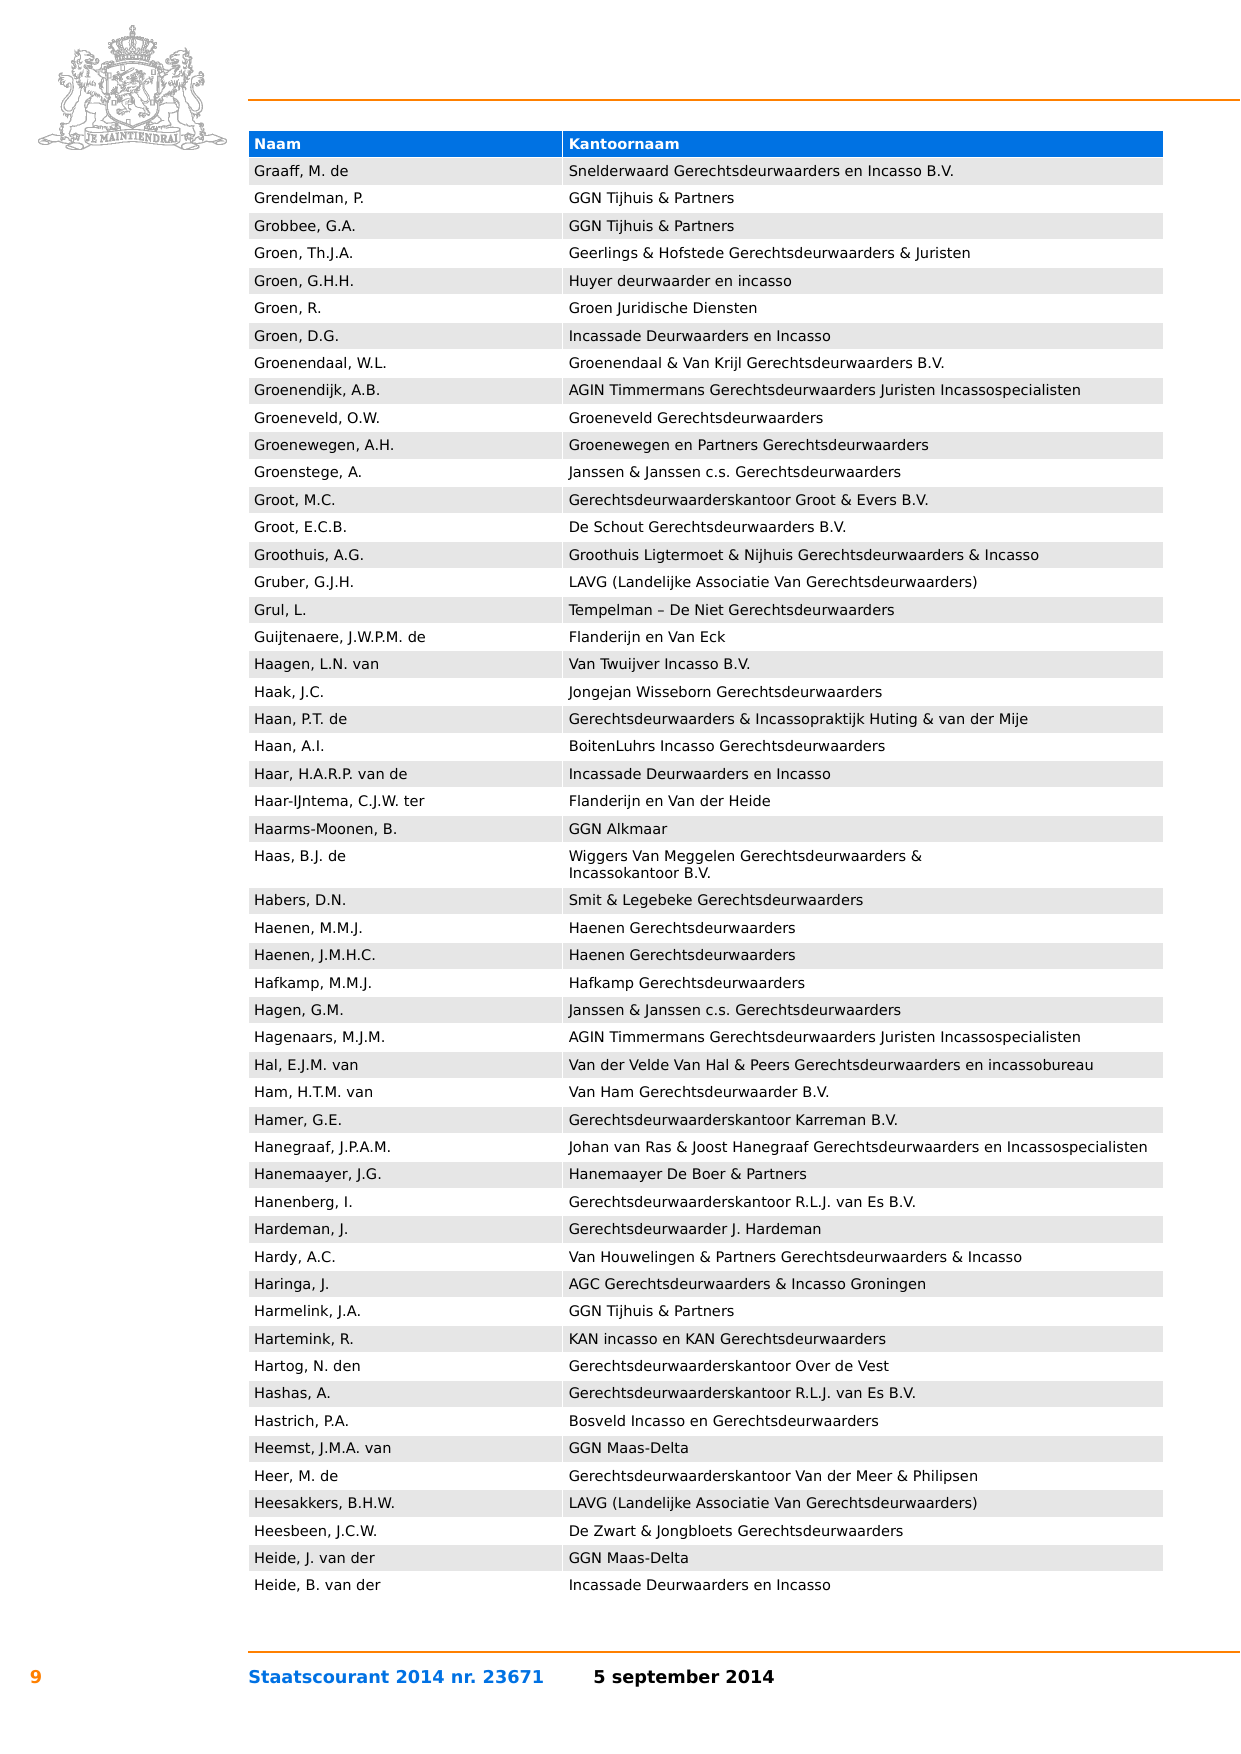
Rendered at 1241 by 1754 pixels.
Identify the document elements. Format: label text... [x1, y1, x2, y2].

table_cell Incassade Deurwaarders en Incasso [563, 1573, 1163, 1599]
table_cell BoitenLuhrs Incasso Gerechtsdeurwaarders [563, 734, 1163, 760]
table_cell Groot, E.C.B. [249, 515, 562, 541]
table_cell Groot, M.C. [249, 487, 562, 513]
table_cell Graaff, M. de [249, 158, 562, 185]
table_cell Groothuis Ligtermoet & Nijhuis Gerechtsdeurwaarders & Incasso [563, 542, 1163, 568]
table_cell Flanderijn en Van Eck [563, 624, 1163, 650]
table_cell Heesbeen, J.C.W. [249, 1518, 562, 1544]
table_cell Hardeman, J. [249, 1216, 562, 1243]
table_cell Grendelman, P. [249, 186, 562, 212]
table_cell Groeneveld, O.W. [249, 405, 562, 431]
table_cell Haenen Gerechtsdeurwaarders [563, 915, 1163, 941]
table_cell Gerechtsdeurwaarderskantoor R.L.J. van Es B.V. [563, 1189, 1163, 1215]
table_cell Haagen, L.N. van [249, 651, 562, 678]
table_cell Huyer deurwaarder en incasso [563, 268, 1163, 294]
table_cell Hanenberg, I. [249, 1189, 562, 1215]
table_cell AGC Gerechtsdeurwaarders & Incasso Groningen [563, 1271, 1163, 1297]
table_cell Haar, H.A.R.P. van de [249, 761, 562, 787]
table_cell Hamer, G.E. [249, 1107, 562, 1133]
table_cell GGN Tijhuis & Partners [563, 1299, 1163, 1325]
table_cell Van Ham Gerechtsdeurwaarder B.V. [563, 1079, 1163, 1106]
table_cell Harmelink, J.A. [249, 1299, 562, 1325]
table_cell Geerlings & Hofstede Gerechtsdeurwaarders & Juristen [563, 241, 1163, 267]
table_cell Guijtenaere, J.W.P.M. de [249, 624, 562, 650]
table_cell Heesakkers, B.H.W. [249, 1490, 562, 1517]
table_cell Hartemink, R. [249, 1326, 562, 1352]
table_cell Haan, A.I. [249, 734, 562, 760]
table_cell Hafkamp, M.M.J. [249, 970, 562, 996]
table_cell GGN Alkmaar [563, 816, 1163, 842]
table_cell Haenen, J.M.H.C. [249, 943, 562, 969]
table_cell Haenen Gerechtsdeurwaarders [563, 943, 1163, 969]
table_cell Hagen, G.M. [249, 997, 562, 1023]
table_cell Gerechtsdeurwaarderskantoor Van der Meer & Philipsen [563, 1463, 1163, 1489]
table_cell Groen, G.H.H. [249, 268, 562, 294]
table_cell Hanemaayer, J.G. [249, 1162, 562, 1188]
table_cell Habers, D.N. [249, 888, 562, 914]
table_cell GGN Maas-Delta [563, 1545, 1163, 1571]
table_cell Gerechtsdeurwaarderskantoor Over de Vest [563, 1353, 1163, 1380]
table_cell GGN Tijhuis & Partners [563, 186, 1163, 212]
table_cell Wiggers Van Meggelen Gerechtsdeurwaarders & Incassokantoor B.V. [563, 843, 1163, 887]
table_cell Janssen & Janssen c.s. Gerechtsdeurwaarders [563, 997, 1163, 1023]
table_cell Groothuis, A.G. [249, 542, 562, 568]
table_cell Haringa, J. [249, 1271, 562, 1297]
table_header Kantoornaam [563, 131, 1163, 157]
table_cell Groenstege, A. [249, 460, 562, 486]
table_cell Haar-IJntema, C.J.W. ter [249, 789, 562, 815]
table_cell Smit & Legebeke Gerechtsdeurwaarders [563, 888, 1163, 914]
table_cell Hardy, A.C. [249, 1244, 562, 1270]
table_cell Gerechtsdeurwaarderskantoor Karreman B.V. [563, 1107, 1163, 1133]
table_cell Snelderwaard Gerechtsdeurwaarders en Incasso B.V. [563, 158, 1163, 185]
table_cell Hanemaayer De Boer & Partners [563, 1162, 1163, 1188]
table_cell Janssen & Janssen c.s. Gerechtsdeurwaarders [563, 460, 1163, 486]
table_cell Ham, H.T.M. van [249, 1079, 562, 1106]
table_cell Hagenaars, M.J.M. [249, 1025, 562, 1051]
table_cell KAN incasso en KAN Gerechtsdeurwaarders [563, 1326, 1163, 1352]
table_cell Groenendaal & Van Krijl Gerechtsdeurwaarders B.V. [563, 350, 1163, 376]
table_cell Groen, Th.J.A. [249, 241, 562, 267]
table_cell Jongejan Wisseborn Gerechtsdeurwaarders [563, 679, 1163, 705]
table_cell Groen, D.G. [249, 323, 562, 349]
table_cell De Schout Gerechtsdeurwaarders B.V. [563, 515, 1163, 541]
table_cell Haan, P.T. de [249, 706, 562, 733]
table_cell Johan van Ras & Joost Hanegraaf Gerechtsdeurwaarders en Incassospecialisten [563, 1134, 1163, 1161]
table_cell LAVG (Landelijke Associatie Van Gerechtsdeurwaarders) [563, 569, 1163, 596]
table_cell GGN Maas-Delta [563, 1436, 1163, 1462]
table_cell Hal, E.J.M. van [249, 1052, 562, 1078]
table_cell Hafkamp Gerechtsdeurwaarders [563, 970, 1163, 996]
table_cell Incassade Deurwaarders en Incasso [563, 323, 1163, 349]
table_cell GGN Tijhuis & Partners [563, 213, 1163, 239]
table_cell Heer, M. de [249, 1463, 562, 1489]
table_cell Hanegraaf, J.P.A.M. [249, 1134, 562, 1161]
table_cell Gerechtsdeurwaarder J. Hardeman [563, 1216, 1163, 1243]
table_cell AGIN Timmermans Gerechtsdeurwaarders Juristen Incassospecialisten [563, 1025, 1163, 1051]
table_cell Groeneveld Gerechtsdeurwaarders [563, 405, 1163, 431]
table_cell Haak, J.C. [249, 679, 562, 705]
table_cell De Zwart & Jongbloets Gerechtsdeurwaarders [563, 1518, 1163, 1544]
table_cell Incassade Deurwaarders en Incasso [563, 761, 1163, 787]
table_cell Groen, R. [249, 295, 562, 322]
table_cell Gerechtsdeurwaarderskantoor Groot & Evers B.V. [563, 487, 1163, 513]
table_cell Hastrich, P.A. [249, 1408, 562, 1434]
table_cell Van Houwelingen & Partners Gerechtsdeurwaarders & Incasso [563, 1244, 1163, 1270]
table_cell Heide, J. van der [249, 1545, 562, 1571]
table_cell Heemst, J.M.A. van [249, 1436, 562, 1462]
table_cell AGIN Timmermans Gerechtsdeurwaarders Juristen Incassospecialisten [563, 378, 1163, 404]
table_cell Tempelman – De Niet Gerechtsdeurwaarders [563, 597, 1163, 623]
table_cell Groen Juridische Diensten [563, 295, 1163, 322]
table_cell Hashas, A. [249, 1381, 562, 1407]
picture [38, 25, 227, 150]
table_cell Flanderijn en Van der Heide [563, 789, 1163, 815]
table_cell Grul, L. [249, 597, 562, 623]
table_cell Groenendaal, W.L. [249, 350, 562, 376]
table_cell Grobbee, G.A. [249, 213, 562, 239]
table_cell Groenewegen en Partners Gerechtsdeurwaarders [563, 432, 1163, 459]
table_cell LAVG (Landelijke Associatie Van Gerechtsdeurwaarders) [563, 1490, 1163, 1517]
table_cell Van Twuijver Incasso B.V. [563, 651, 1163, 678]
table_header Naam [249, 131, 562, 157]
table_cell Hartog, N. den [249, 1353, 562, 1380]
table_cell Groenendijk, A.B. [249, 378, 562, 404]
table_cell Gerechtsdeurwaarders & Incassopraktijk Huting & van der Mije [563, 706, 1163, 733]
table_cell Gerechtsdeurwaarderskantoor R.L.J. van Es B.V. [563, 1381, 1163, 1407]
table_cell Haas, B.J. de [249, 843, 562, 887]
table_cell Gruber, G.J.H. [249, 569, 562, 596]
table_cell Heide, B. van der [249, 1573, 562, 1599]
table_cell Haenen, M.M.J. [249, 915, 562, 941]
table_cell Van der Velde Van Hal & Peers Gerechtsdeurwaarders en incassobureau [563, 1052, 1163, 1078]
table_cell Haarms-Moonen, B. [249, 816, 562, 842]
table_cell Groenewegen, A.H. [249, 432, 562, 459]
table_cell Bosveld Incasso en Gerechtsdeurwaarders [563, 1408, 1163, 1434]
